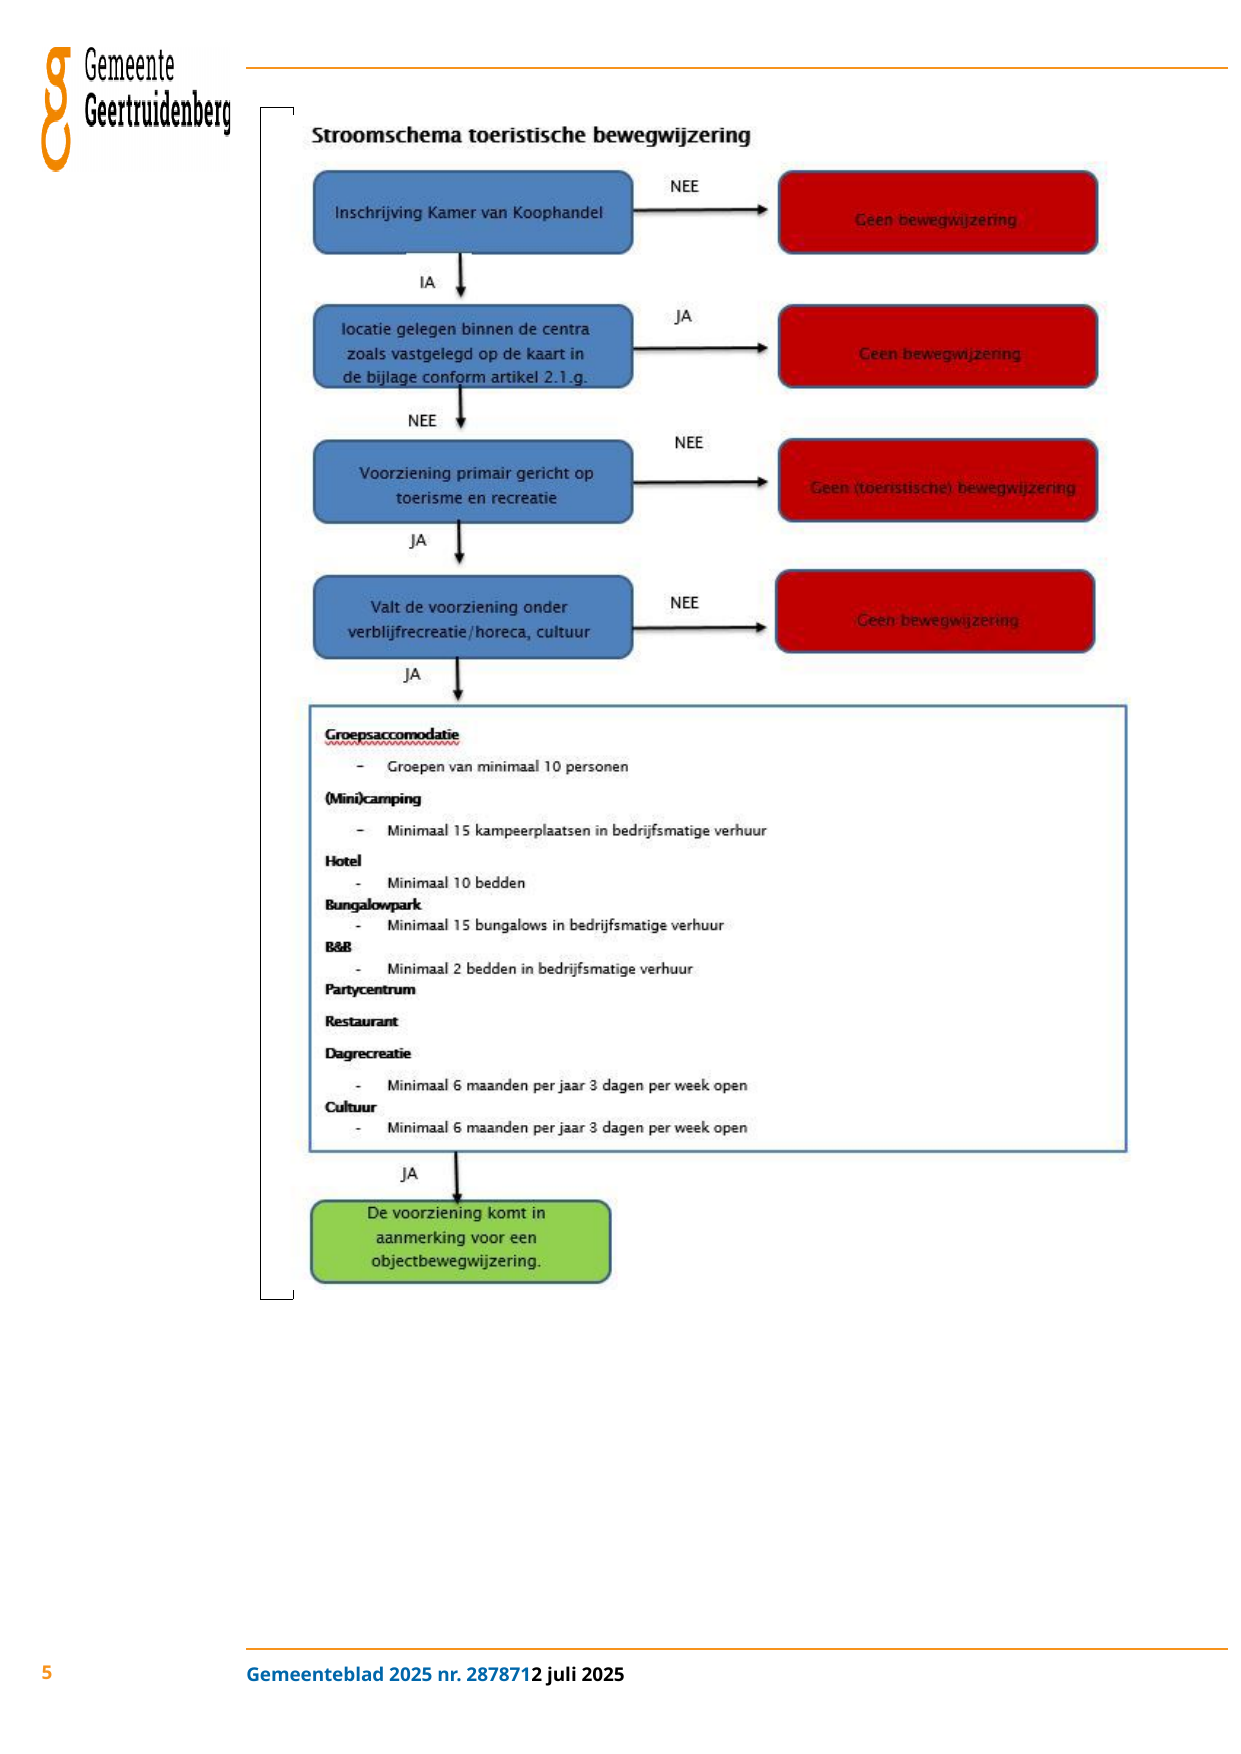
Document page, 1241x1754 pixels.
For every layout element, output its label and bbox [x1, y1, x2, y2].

picture [41, 47, 231, 172]
picture [268, 115, 1173, 1290]
